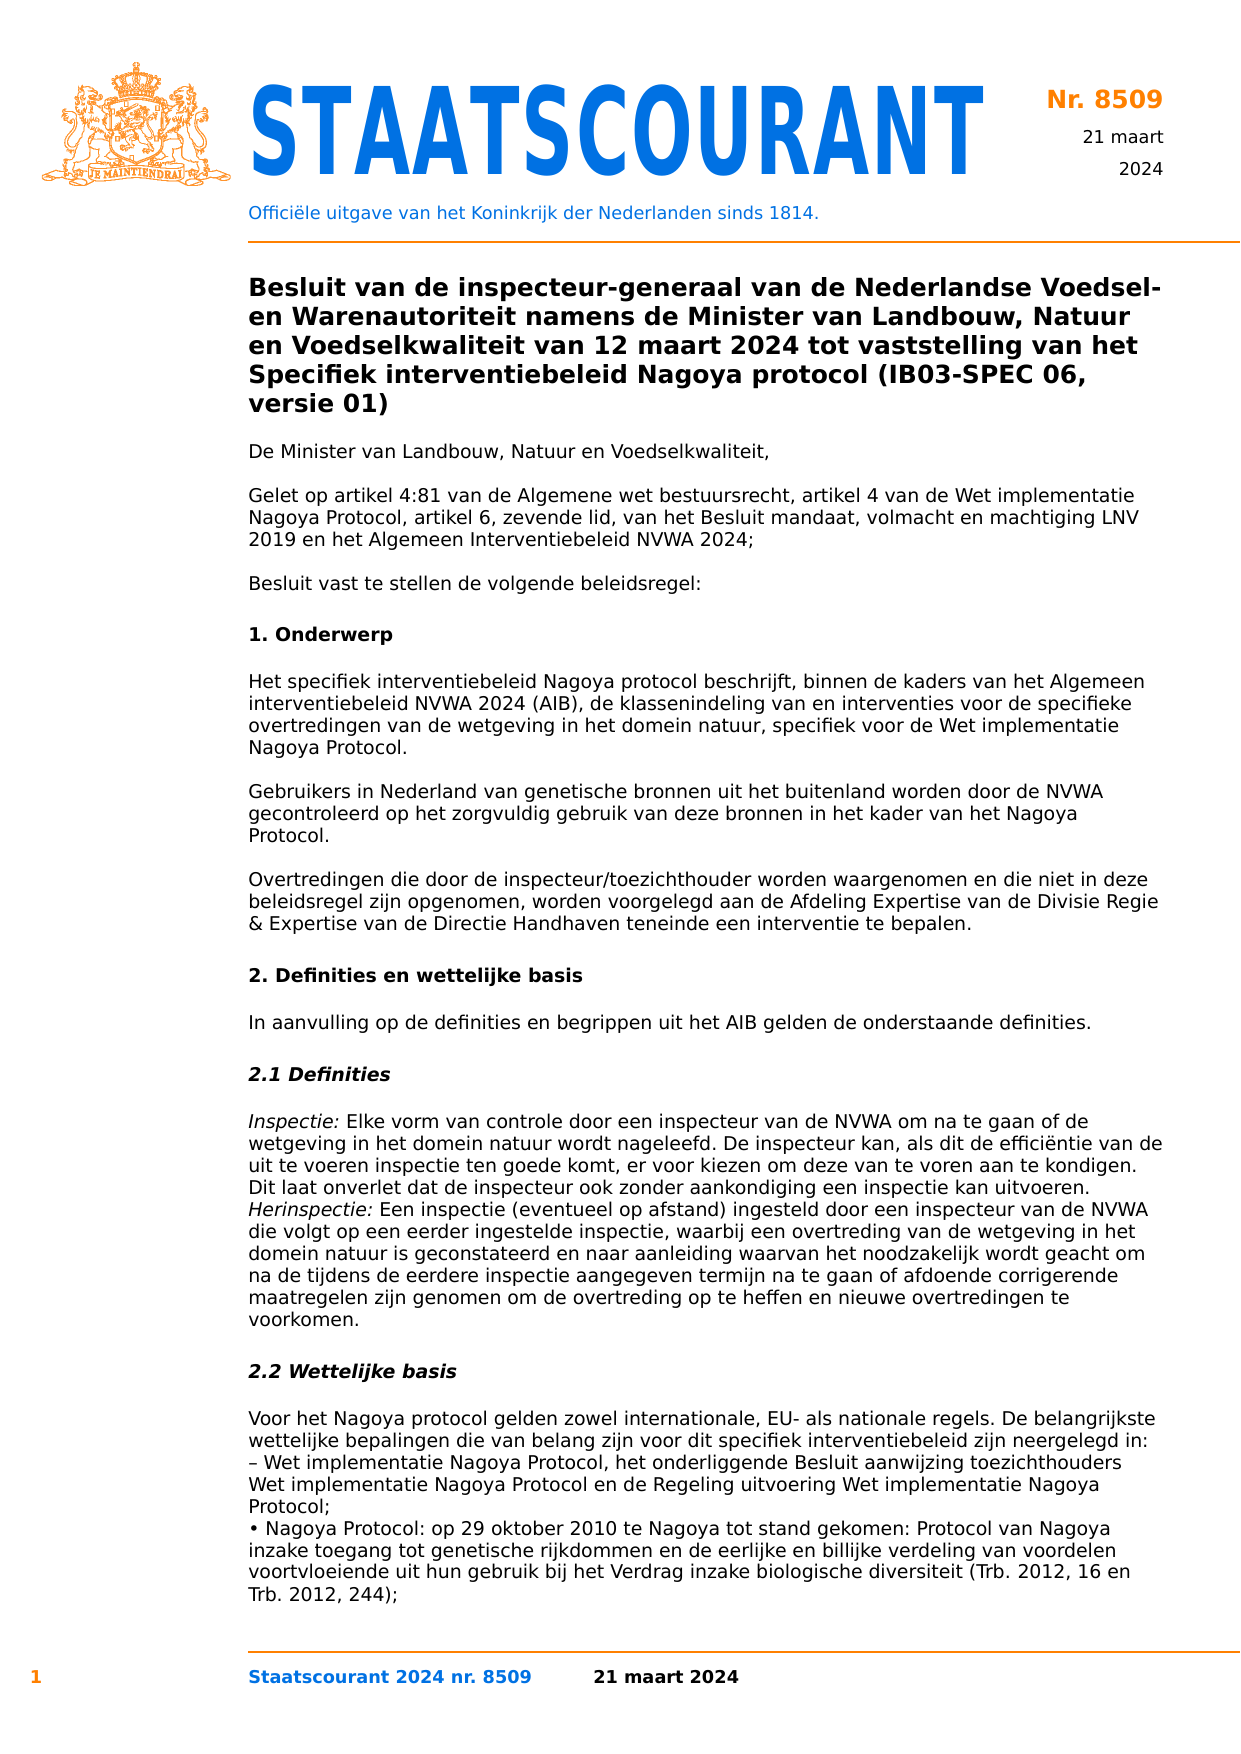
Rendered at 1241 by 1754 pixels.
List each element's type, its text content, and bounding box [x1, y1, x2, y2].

text Herinspectie: Een inspectie (eventueel op afstand) ingesteld door een inspecteur van de NVWA die volgt op een eerder ingestelde inspectie, waarbij een overtreding van de wetgeving in het domein natuur is geconstateerd en naar aanleiding waarvan het noodzakelijk wordt geacht om na de tijdens de eerdere inspectie aangegeven termijn na te gaan of afdoende corrigerende maatregelen zijn genomen om de overtreding op te heffen en nieuwe overtredingen te voorkomen. [248, 1199, 1163, 1331]
text – Wet implementatie Nagoya Protocol, het onderliggende Besluit aanwijzing toezichthouders Wet implementatie Nagoya Protocol en de Regeling uitvoering Wet implementatie Nagoya Protocol; [248, 1452, 1163, 1517]
table_header STAATSCOURANT [248, 62, 998, 203]
text Gelet op artikel 4:81 van de Algemene wet bestuursrecht, artikel 4 van de Wet implementatie Nagoya Protocol, artikel 6, zevende lid, van het Besluit mandaat, volmacht en machtiging LNV 2019 en het Algemeen Interventiebeleid NVWA 2024; [248, 484, 1163, 551]
text Voor het Nagoya protocol gelden zowel internationale, EU- als nationale regels. De belangrijkste wettelijke bepalingen die van belang zijn voor dit specifiek interventiebeleid zijn neergelegd in: [248, 1408, 1163, 1452]
subtitle 2.2 Wettelijke basis [248, 1361, 1163, 1383]
text De Minister van Landbouw, Natuur en Voedselkwaliteit, [248, 441, 1163, 463]
text Inspectie: Elke vorm van controle door een inspecteur van de NVWA om na te gaan of de wetgeving in het domein natuur wordt nageleefd. De inspecteur kan, als dit de efficiëntie van de uit te voeren inspectie ten goede komt, er voor kiezen om deze van te voren aan te kondigen. Dit laat onverlet dat de inspecteur ook zonder aankondiging een inspectie kan uitvoeren. [248, 1111, 1163, 1199]
table_header [25, 62, 248, 241]
subtitle 2.1 Definities [248, 1064, 1163, 1086]
table_cell 2024 [998, 153, 1240, 203]
text • Nagoya Protocol: op 29 oktober 2010 te Nagoya tot stand gekomen: Protocol van Nagoya inzake toegang tot genetische rijkdommen en de eerlijke en billijke verdeling van voordelen voortvloeiende uit hun gebruik bij het Verdrag inzake biologische diversiteit (Trb. 2012, 16 en Trb. 2012, 244); [248, 1517, 1163, 1605]
text In aanvulling op de definities en begrippen uit het AIB gelden de onderstaande definities. [248, 1012, 1163, 1034]
picture [41, 62, 231, 186]
table_header Nr. 8509 [998, 62, 1240, 121]
table_cell 21 maart [998, 121, 1240, 153]
text Het specifiek interventiebeleid Nagoya protocol beschrijft, binnen de kaders van het Algemeen interventiebeleid NVWA 2024 (AIB), de klassenindeling van en interventies voor de specifieke overtredingen van de wetgeving in het domein natuur, specifiek voor de Wet implementatie Nagoya Protocol. [248, 671, 1163, 759]
text Overtredingen die door de inspecteur/toezichthouder worden waargenomen en die niet in deze beleidsregel zijn opgenomen, worden voorgelegd aan de Afdeling Expertise van de Divisie Regie & Expertise van de Directie Handhaven teneinde een interventie te bepalen. [248, 869, 1163, 935]
text Besluit vast te stellen de volgende beleidsregel: [248, 572, 1163, 594]
subtitle 2. Definities en wettelijke basis [248, 965, 1163, 987]
subtitle Besluit van de inspecteur-generaal van de Nederlandse Voedsel- en Warenautoriteit namens de Minister van Landbouw, Natuur en Voedselkwaliteit van 12 maart 2024 tot vaststelling van het Specifiek interventiebeleid Nagoya protocol (IB03-SPEC 06, versie 01) [248, 273, 1163, 419]
text Gebruikers in Nederland van genetische bronnen uit het buitenland worden door de NVWA gecontroleerd op het zorgvuldig gebruik van deze bronnen in het kader van het Nagoya Protocol. [248, 781, 1163, 847]
subtitle 1. Onderwerp [248, 624, 1163, 646]
table_cell Officiële uitgave van het Koninkrijk der Nederlanden sinds 1814. [248, 203, 1240, 241]
